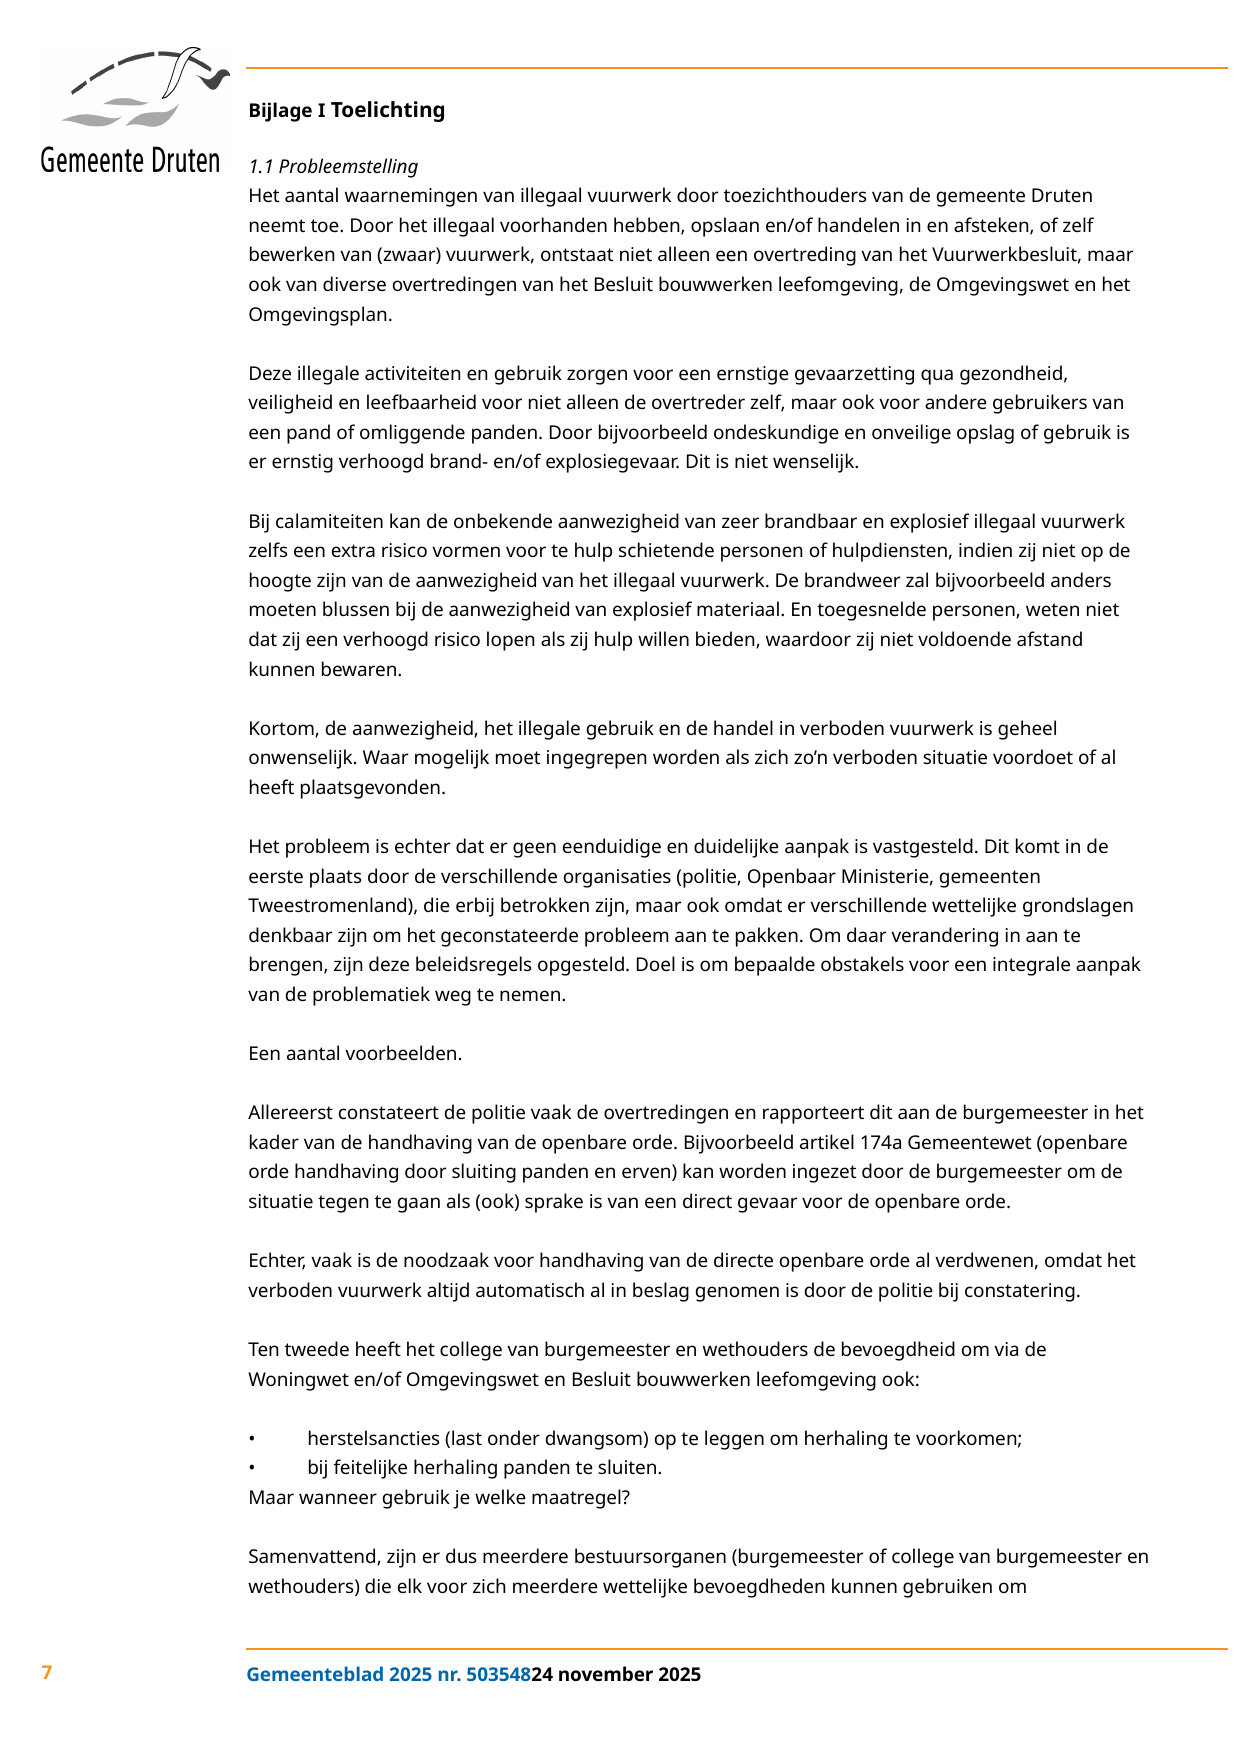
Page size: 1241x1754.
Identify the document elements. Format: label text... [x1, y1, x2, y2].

list bij feitelijke herhaling panden te sluiten. [248, 1454, 1152, 1480]
list herstelsancties (last onder dwangsom) op te leggen om herhaling te voorkomen; [248, 1425, 1152, 1451]
text Kortom, de aanwezigheid, het illegale gebruik en de handel in verboden vuurwerk is geheel onwenselijk. Waar mogelijk moet ingegrepen worden als zich zo’n verboden situatie voordoet of al heeft plaatsgevonden. [248, 715, 1152, 800]
text Samenvattend, zijn er dus meerdere bestuursorganen (burgemeester of college van burgemeester en wethouders) die elk voor zich meerdere wettelijke bevoegdheden kunnen gebruiken om [248, 1543, 1152, 1599]
text Bijlage I Toelichting [248, 95, 1152, 123]
text Maar wanneer gebruik je welke maatregel? [248, 1484, 1152, 1510]
picture [41, 47, 231, 172]
text Ten tweede heeft het college van burgemeester en wethouders de bevoegdheid om via de Woningwet en/of Omgevingswet en Besluit bouwwerken leefomgeving ook: [248, 1336, 1152, 1392]
text Bij calamiteiten kan de onbekende aanwezigheid van zeer brandbaar en explosief illegaal vuurwerk zelfs een extra risico vormen voor te hulp schietende personen of hulpdiensten, indien zij niet op de hoogte zijn van de aanwezigheid van het illegaal vuurwerk. De brandweer zal bijvoorbeeld anders moeten blussen bij de aanwezigheid van explosief materiaal. En toegesnelde personen, weten niet dat zij een verhoogd risico lopen als zij hulp willen bieden, waardoor zij niet voldoende afstand kunnen bewaren. [248, 508, 1152, 682]
text Allereerst constateert de politie vaak de overtredingen en rapporteert dit aan de burgemeester in het kader van de handhaving van de openbare orde. Bijvoorbeeld artikel 174a Gemeentewet (openbare orde handhaving door sluiting panden en erven) kan worden ingezet door de burgemeester om de situatie tegen te gaan als (ook) sprake is van een direct gevaar voor de openbare orde. [248, 1099, 1152, 1214]
text Het probleem is echter dat er geen eenduidige en duidelijke aanpak is vastgesteld. Dit komt in de eerste plaats door de verschillende organisaties (politie, Openbaar Ministerie, gemeenten Tweestromenland), die erbij betrokken zijn, maar ook omdat er verschillende wettelijke grondslagen denkbaar zijn om het geconstateerde probleem aan te pakken. Om daar verandering in aan te brengen, zijn deze beleidsregels opgesteld. Doel is om bepaalde obstakels voor een integrale aanpak van de problematiek weg te nemen. [248, 833, 1152, 1007]
text Echter, vaak is de noodzaak voor handhaving van de directe openbare orde al verdwenen, omdat het verboden vuurwerk altijd automatisch al in beslag genomen is door de politie bij constatering. [248, 1247, 1152, 1303]
text Een aantal voorbeelden. [248, 1040, 1152, 1066]
text Deze illegale activiteiten en gebruik zorgen voor een ernstige gevaarzetting qua gezondheid, veiligheid en leefbaarheid voor niet alleen de overtreder zelf, maar ook voor andere gebruikers van een pand of omliggende panden. Door bijvoorbeeld ondeskundige en onveilige opslag of gebruik is er ernstig verhoogd brand- en/of explosiegevaar. Dit is niet wenselijk. [248, 360, 1152, 474]
text 1.1 Probleemstelling [248, 153, 1152, 179]
text Het aantal waarnemingen van illegaal vuurwerk door toezichthouders van de gemeente Druten neemt toe. Door het illegaal voorhanden hebben, opslaan en/of handelen in en afsteken, of zelf bewerken van (zwaar) vuurwerk, ontstaat niet alleen een overtreding van het Vuurwerkbesluit, maar ook van diverse overtredingen van het Besluit bouwwerken leefomgeving, de Omgevingswet en het Omgevingsplan. [248, 182, 1152, 327]
